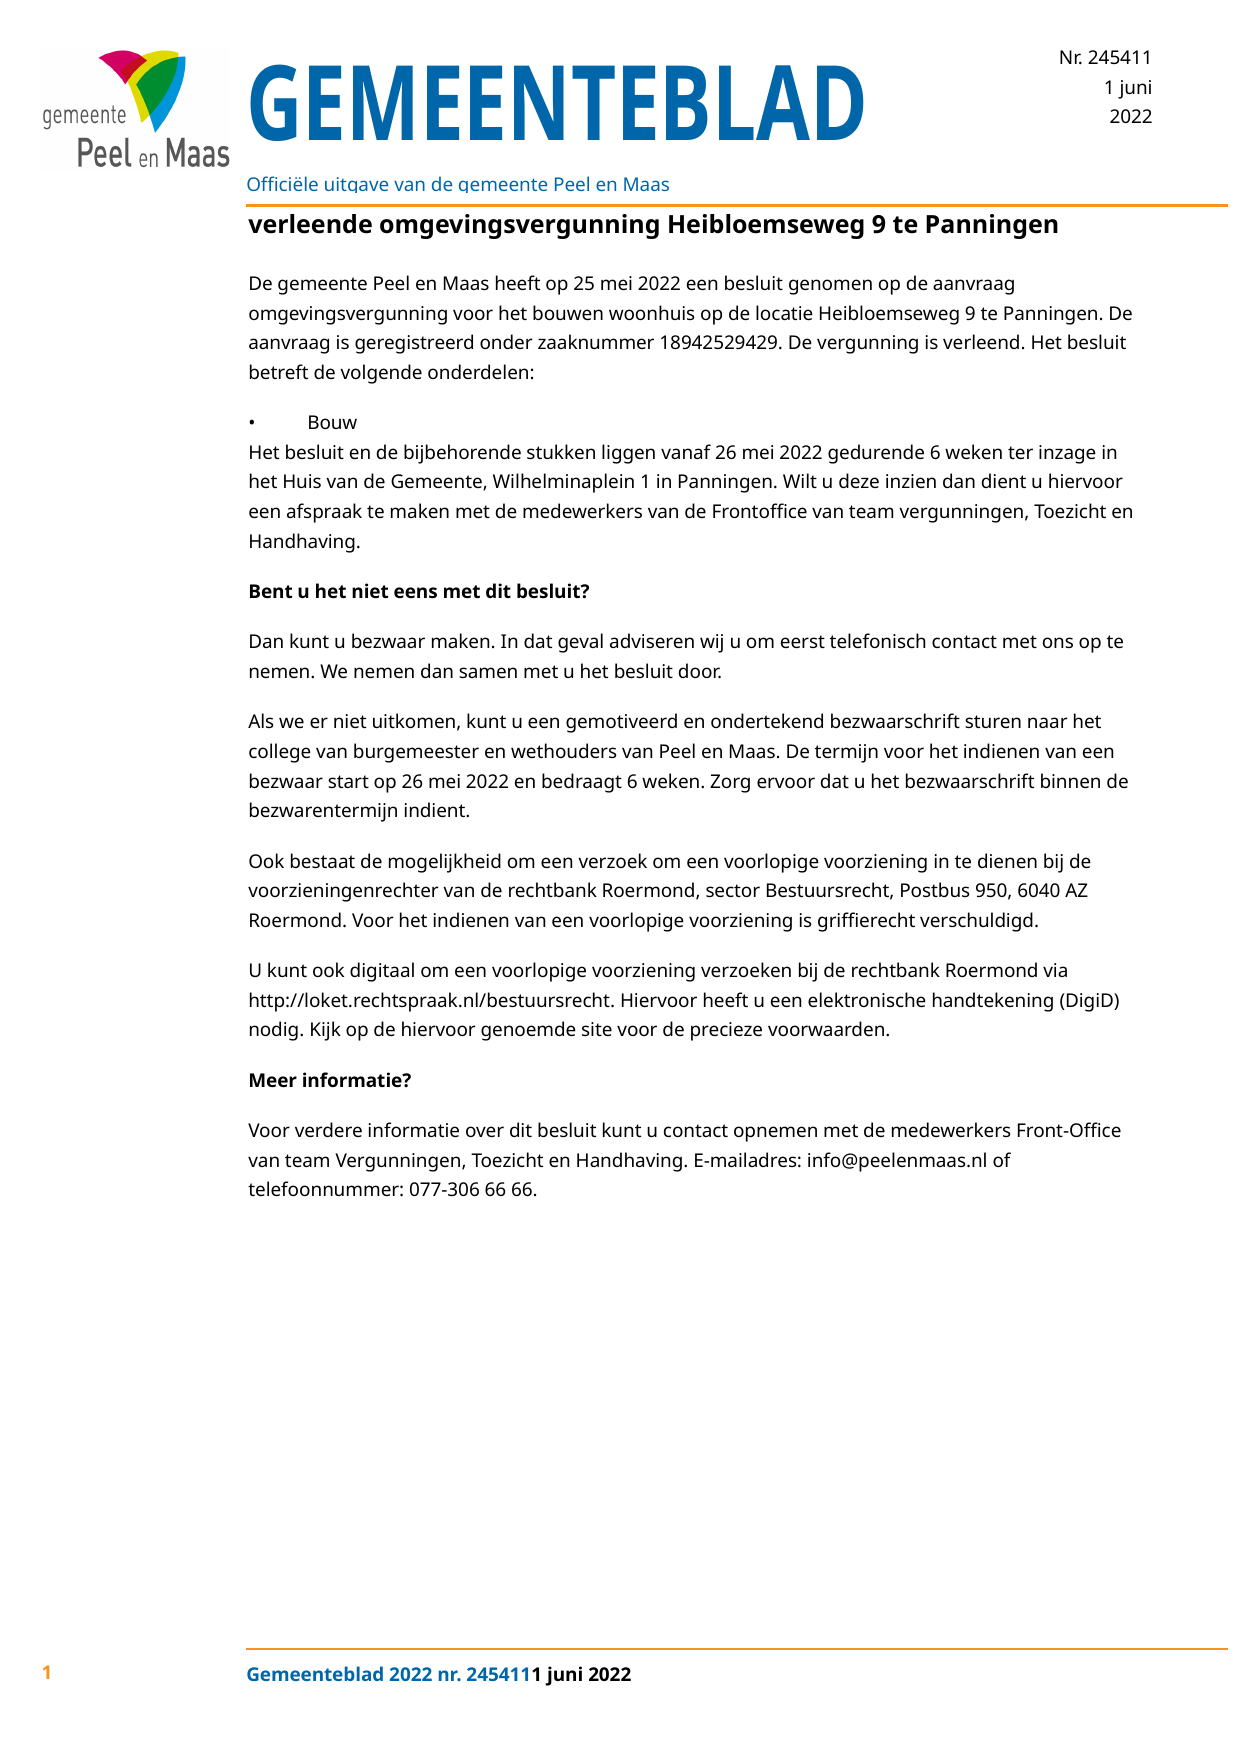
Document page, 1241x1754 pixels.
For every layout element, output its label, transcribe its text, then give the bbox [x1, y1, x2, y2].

text Ook bestaat de mogelijkheid om een verzoek om een voorlopige voorziening in te dienen bij de voorzieningenrechter van de rechtbank Roermond, sector Bestuursrecht, Postbus 950, 6040 AZ Roermond. Voor het indienen van een voorlopige voorziening is griffierecht verschuldigd. [248, 848, 1152, 933]
text Bent u het niet eens met dit besluit? [248, 578, 1152, 604]
text Het besluit en de bijbehorende stukken liggen vanaf 26 mei 2022 gedurende 6 weken ter inzage in het Huis van de Gemeente, Wilhelminaplein 1 in Panningen. Wilt u deze inzien dan dient u hiervoor een afspraak te maken met de medewerkers van de Frontoffice van team vergunningen, Toezicht en Handhaving. [248, 439, 1152, 553]
picture [41, 47, 231, 172]
text Meer informatie? [248, 1067, 1152, 1093]
text U kunt ook digitaal om een voorlopige voorziening verzoeken bij de rechtbank Roermond via http://loket.rechtspraak.nl/bestuursrecht. Hiervoor heeft u een elektronische handtekening (DigiD) nodig. Kijk op de hiervoor genoemde site voor de precieze voorwaarden. [248, 957, 1152, 1042]
text Dan kunt u bezwaar maken. In dat geval adviseren wij u om eerst telefonisch contact met ons op te nemen. We nemen dan samen met u het besluit door. [248, 629, 1152, 684]
list Bouw [248, 409, 1152, 435]
text verleende omgevingsvergunning Heibloemseweg 9 te Panningen [248, 207, 1152, 241]
text Als we er niet uitkomen, kunt u een gemotiveerd en ondertekend bezwaarschrift sturen naar het college van burgemeester en wethouders van Peel en Maas. De termijn voor het indienen van een bezwaar start op 26 mei 2022 en bedraagt 6 weken. Zorg ervoor dat u het bezwaarschrift binnen de bezwarentermijn indient. [248, 709, 1152, 823]
text De gemeente Peel en Maas heeft op 25 mei 2022 een besluit genomen op de aanvraag omgevingsvergunning voor het bouwen woonhuis op de locatie Heibloemseweg 9 te Panningen. De aanvraag is geregistreerd onder zaaknummer 18942529429. De vergunning is verleend. Het besluit betreft de volgende onderdelen: [248, 270, 1152, 385]
text Voor verdere informatie over dit besluit kunt u contact opnemen met de medewerkers Front-Office van team Vergunningen, Toezicht en Handhaving. E-mailadres: info@peelenmaas.nl of telefoonnummer: 077-306 66 66. [248, 1117, 1152, 1202]
